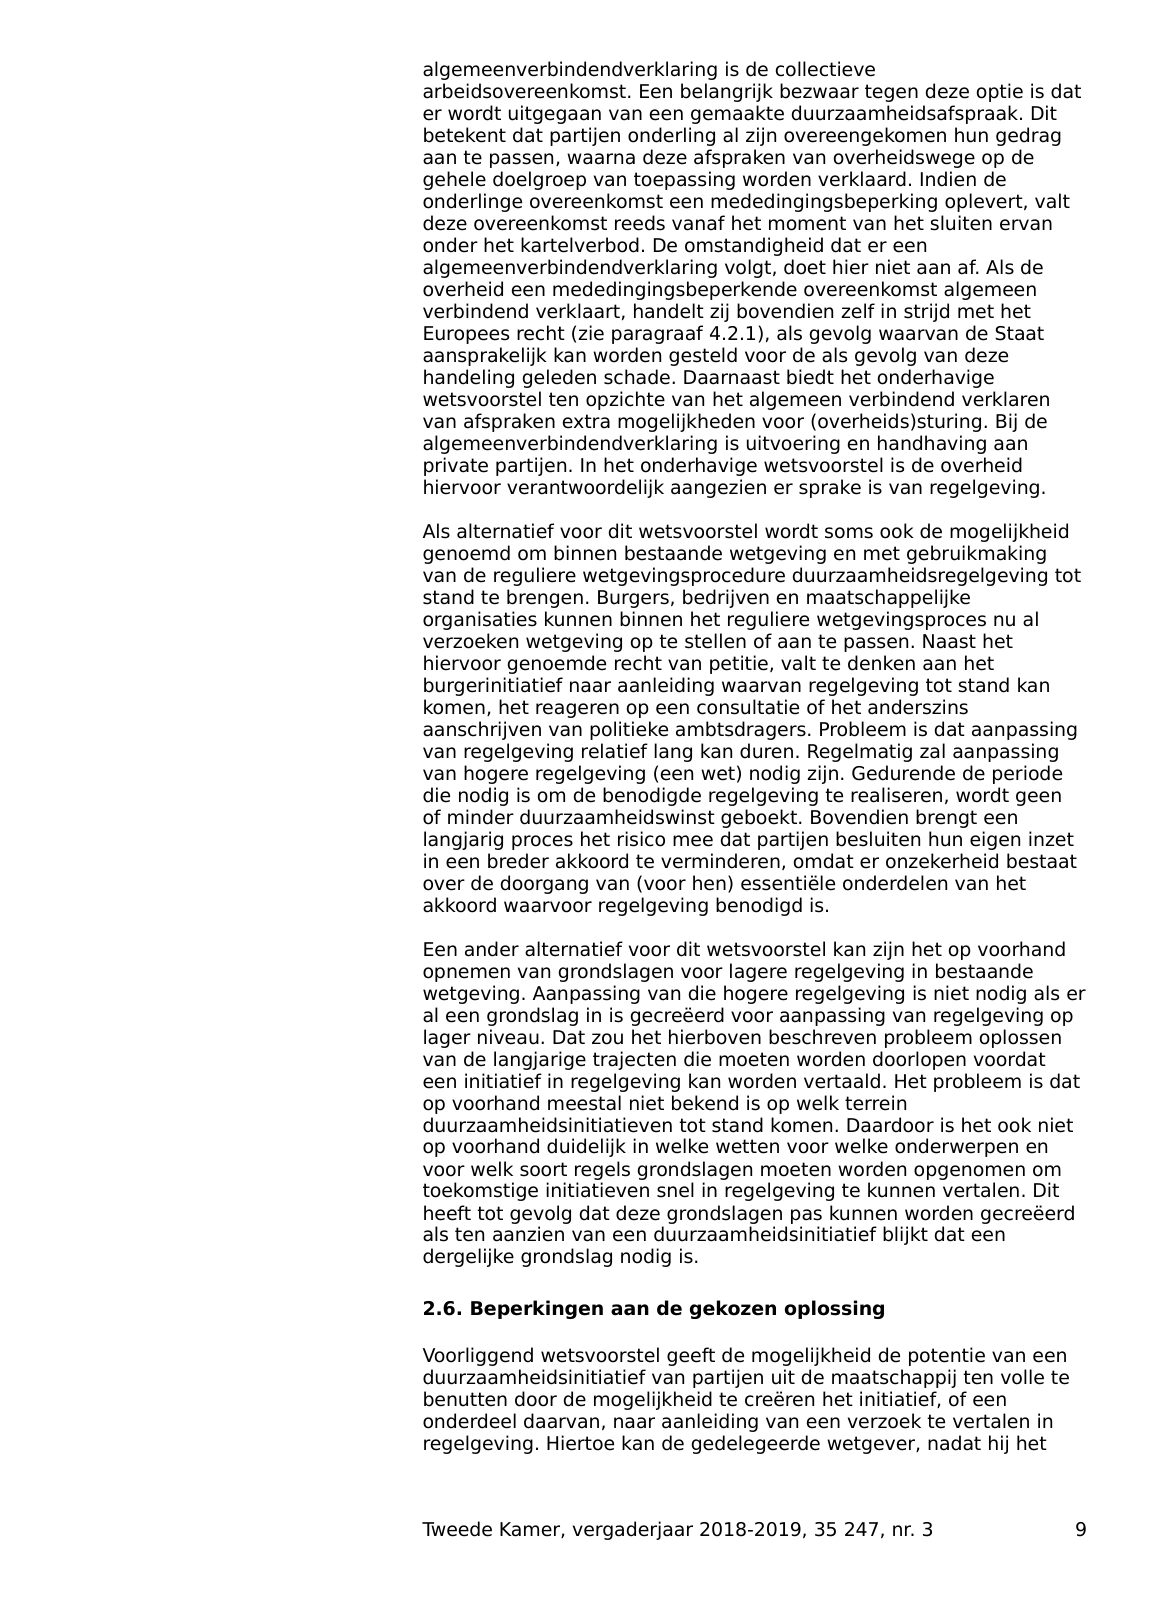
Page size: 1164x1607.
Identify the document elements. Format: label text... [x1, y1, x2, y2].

text algemeenverbindendverklaring is de collectieve arbeidsovereenkomst. Een belangrijk bezwaar tegen deze optie is dat er wordt uitgegaan van een gemaakte duurzaamheidsafspraak. Dit betekent dat partijen onderling al zijn overeengekomen hun gedrag aan te passen, waarna deze afspraken van overheidswege op de gehele doelgroep van toepassing worden verklaard. Indien de onderlinge overeenkomst een mededingingsbeperking oplevert, valt deze overeenkomst reeds vanaf het moment van het sluiten ervan onder het kartelverbod. De omstandigheid dat er een algemeenverbindendverklaring volgt, doet hier niet aan af. Als de overheid een mededingingsbeperkende overeenkomst algemeen verbindend verklaart, handelt zij bovendien zelf in strijd met het Europees recht (zie paragraaf 4.2.1), als gevolg waarvan de Staat aansprakelijk kan worden gesteld voor de als gevolg van deze handeling geleden schade. Daarnaast biedt het onderhavige wetsvoorstel ten opzichte van het algemeen verbindend verklaren van afspraken extra mogelijkheden voor (overheids)sturing. Bij de algemeenverbindendverklaring is uitvoering en handhaving aan private partijen. In het onderhavige wetsvoorstel is de overheid hiervoor verantwoordelijk aangezien er sprake is van regelgeving. [422, 59, 1087, 499]
subtitle 2.6. Beperkingen aan de gekozen oplossing [422, 1298, 1087, 1320]
text Voorliggend wetsvoorstel geeft de mogelijkheid de potentie van een duurzaamheidsinitiatief van partijen uit de maatschappij ten volle te benutten door de mogelijkheid te creëren het initiatief, of een onderdeel daarvan, naar aanleiding van een verzoek te vertalen in regelgeving. Hiertoe kan de gedelegeerde wetgever, nadat hij het [422, 1345, 1087, 1455]
text Een ander alternatief voor dit wetsvoorstel kan zijn het op voorhand opnemen van grondslagen voor lagere regelgeving in bestaande wetgeving. Aanpassing van die hogere regelgeving is niet nodig als er al een grondslag in is gecreëerd voor aanpassing van regelgeving op lager niveau. Dat zou het hierboven beschreven probleem oplossen van de langjarige trajecten die moeten worden doorlopen voordat een initiatief in regelgeving kan worden vertaald. Het probleem is dat op voorhand meestal niet bekend is op welk terrein duurzaamheidsinitiatieven tot stand komen. Daardoor is het ook niet op voorhand duidelijk in welke wetten voor welke onderwerpen en voor welk soort regels grondslagen moeten worden opgenomen om toekomstige initiatieven snel in regelgeving te kunnen vertalen. Dit heeft tot gevolg dat deze grondslagen pas kunnen worden gecreëerd als ten aanzien van een duurzaamheidsinitiatief blijkt dat een dergelijke grondslag nodig is. [422, 939, 1087, 1268]
text Als alternatief voor dit wetsvoorstel wordt soms ook de mogelijkheid genoemd om binnen bestaande wetgeving en met gebruikmaking van de reguliere wetgevingsprocedure duurzaamheidsregelgeving tot stand te brengen. Burgers, bedrijven en maatschappelijke organisaties kunnen binnen het reguliere wetgevingsproces nu al verzoeken wetgeving op te stellen of aan te passen. Naast het hiervoor genoemde recht van petitie, valt te denken aan het burgerinitiatief naar aanleiding waarvan regelgeving tot stand kan komen, het reageren op een consultatie of het anderszins aanschrijven van politieke ambtsdragers. Probleem is dat aanpassing van regelgeving relatief lang kan duren. Regelmatig zal aanpassing van hogere regelgeving (een wet) nodig zijn. Gedurende de periode die nodig is om de benodigde regelgeving te realiseren, wordt geen of minder duurzaamheidswinst geboekt. Bovendien brengt een langjarig proces het risico mee dat partijen besluiten hun eigen inzet in een breder akkoord te verminderen, omdat er onzekerheid bestaat over de doorgang van (voor hen) essentiële onderdelen van het akkoord waarvoor regelgeving benodigd is. [422, 521, 1087, 916]
